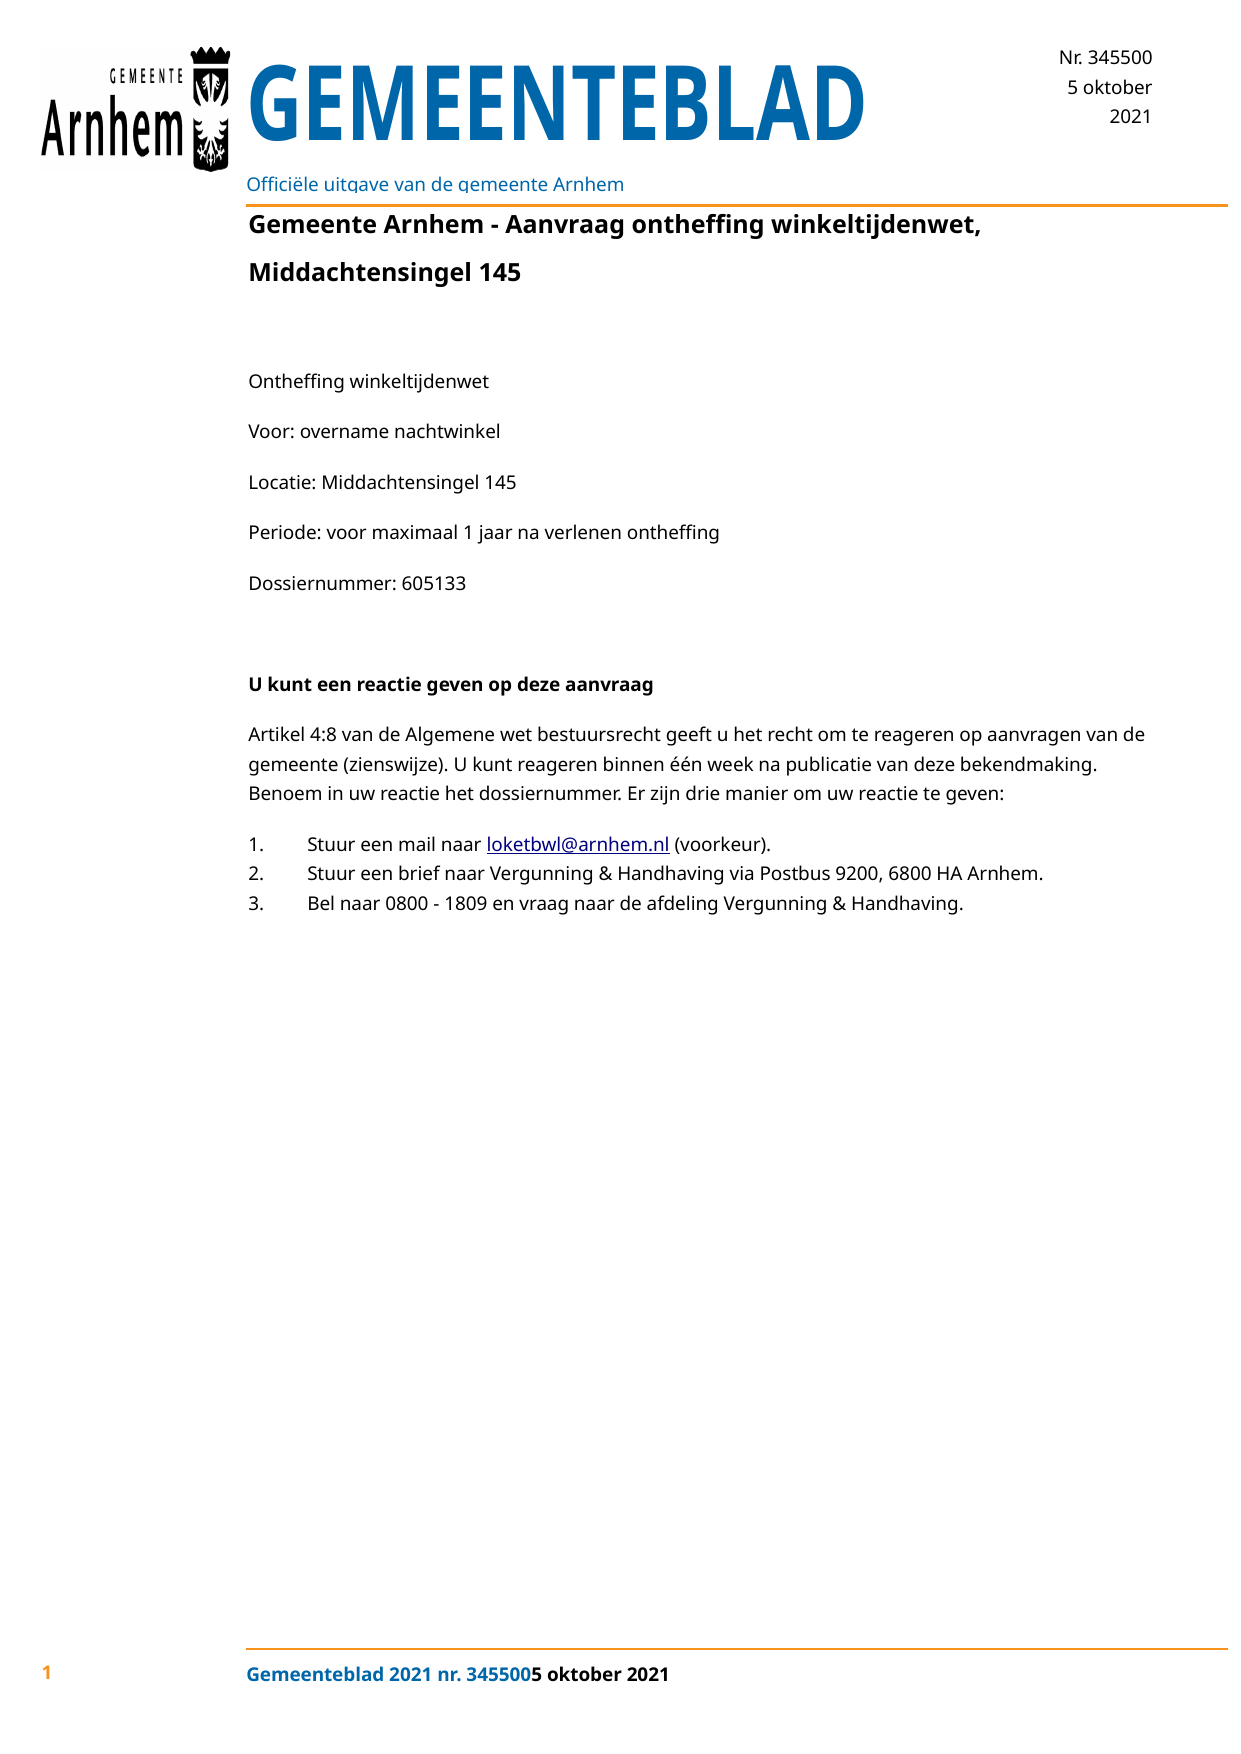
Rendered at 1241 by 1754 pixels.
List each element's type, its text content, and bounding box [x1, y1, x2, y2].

text Locatie: Middachtensingel 145 [248, 469, 1152, 495]
list Bel naar 0800 - 1809 en vraag naar de afdeling Vergunning & Handhaving. [248, 890, 1152, 916]
text Gemeente Arnhem - Aanvraag ontheffing winkeltijdenwet, Middachtensingel 145 [248, 207, 1152, 288]
text Ontheffing winkeltijdenwet [248, 368, 1152, 394]
picture [41, 47, 231, 172]
text Voor: overname nachtwinkel [248, 419, 1152, 444]
text Periode: voor maximaal 1 jaar na verlenen ontheffing [248, 519, 1152, 545]
text Artikel 4:8 van de Algemene wet bestuursrecht geeft u het recht om te reageren op aanvragen van de gemeente (zienswijze). U kunt reageren binnen één week na publicatie van deze bekendmaking. Benoem in uw reactie het dossiernummer. Er zijn drie manier om uw reactie te geven: [248, 721, 1152, 806]
text Dossiernummer: 605133 [248, 570, 1152, 596]
text U kunt een reactie geven op deze aanvraag [248, 671, 1152, 697]
list Stuur een mail naar loketbwl@arnhem.nl (voorkeur). [248, 831, 1152, 857]
list Stuur een brief naar Vergunning & Handhaving via Postbus 9200, 6800 HA Arnhem. [248, 860, 1152, 886]
